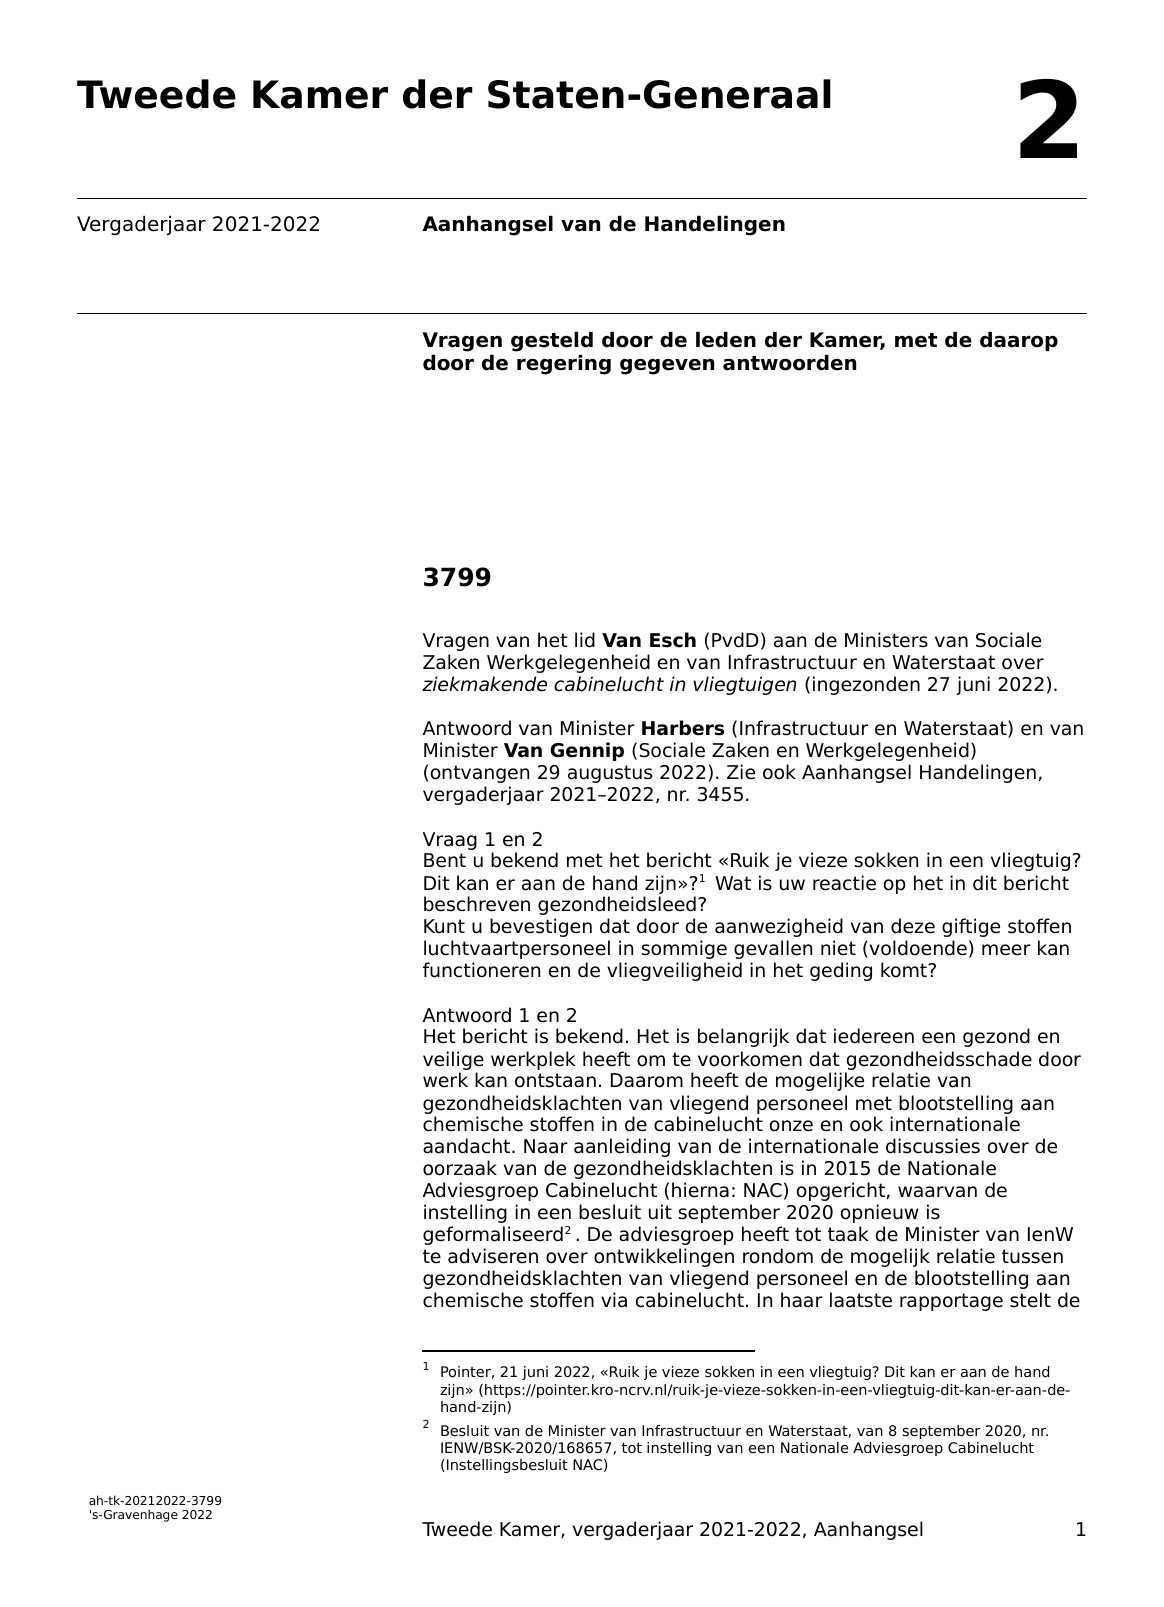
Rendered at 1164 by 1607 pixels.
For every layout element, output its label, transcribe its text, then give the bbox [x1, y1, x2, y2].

table_header Tweede Kamer der Staten-Generaal [77, 59, 886, 198]
text Bent u bekend met het bericht «Ruik je vieze sokken in een vliegtuig? Dit kan er aan de hand zijn»? Wat is uw reactie op het in dit bericht beschreven gezondheidsleed? [422, 850, 1087, 916]
text Het bericht is bekend. Het is belangrijk dat iedereen een gezond en veilige werkplek heeft om te voorkomen dat gezondheidsschade door werk kan ontstaan. Daarom heeft de mogelijke relatie van gezondheidsklachten van vliegend personeel met blootstelling aan chemische stoffen in de cabinelucht onze en ook internationale aandacht. Naar aanleiding van de internationale discussies over de oorzaak van de gezondheidsklachten is in 2015 de Nationale Adviesgroep Cabinelucht (hierna: NAC) opgericht, waarvan de instelling in een besluit uit september 2020 opnieuw is geformaliseerd. De adviesgroep heeft tot taak de Minister van IenW te adviseren over ontwikkelingen rondom de mogelijk relatie tussen gezondheidsklachten van vliegend personeel en de blootstelling aan chemische stoffen via cabinelucht. In haar laatste rapportage stelt de [422, 1026, 1087, 1312]
text Besluit van de Minister van Infrastructuur en Waterstaat, van 8 september 2020, nr. IENW/BSK-2020/168657, tot instelling van een Nationale Adviesgroep Cabinelucht (Instellingsbesluit NAC) [422, 1418, 1087, 1474]
text Vragen van het lid Van Esch (PvdD) aan de Ministers van Sociale Zaken Werkgelegenheid en van Infrastructuur en Waterstaat over ziekmakende cabinelucht in vliegtuigen (ingezonden 27 juni 2022). [422, 630, 1087, 696]
text Pointer, 21 juni 2022, «Ruik je vieze sokken in een vliegtuig? Dit kan er aan de hand zijn» (https://pointer.kro-ncrv.nl/ruik-je-vieze-sokken-in-een-vliegtuig-dit-kan-er-aan-de-hand-zijn) [422, 1360, 1087, 1416]
text ah-tk-20212022-3799 [88, 1494, 323, 1508]
text Vraag 1 en 2 [422, 828, 1087, 850]
table_cell Aanhangsel van de Handelingen [422, 199, 1087, 313]
text Kunt u bevestigen dat door de aanwezigheid van deze giftige stoffen luchtvaartpersoneel in sommige gevallen niet (voldoende) meer kan functioneren en de vliegveiligheid in het geding komt? [422, 916, 1087, 982]
table_cell Vragen gesteld door de leden der Kamer, met de daarop door de regering gegeven antwoorden [422, 314, 1087, 375]
text Antwoord van Minister Harbers (Infrastructuur en Waterstaat) en van Minister Van Gennip (Sociale Zaken en Werkgelegenheid) (ontvangen 29 augustus 2022). Zie ook Aanhangsel Handelingen, vergaderjaar 2021–2022, nr. 3455. [422, 718, 1087, 806]
table_header 2 [886, 59, 1087, 198]
table_cell Vergaderjaar 2021-2022 [77, 199, 422, 313]
text Antwoord 1 en 2 [422, 1004, 1087, 1026]
text 3799 [422, 563, 1087, 592]
text 's-Gravenhage 2022 [88, 1508, 323, 1522]
table_cell [77, 314, 422, 375]
